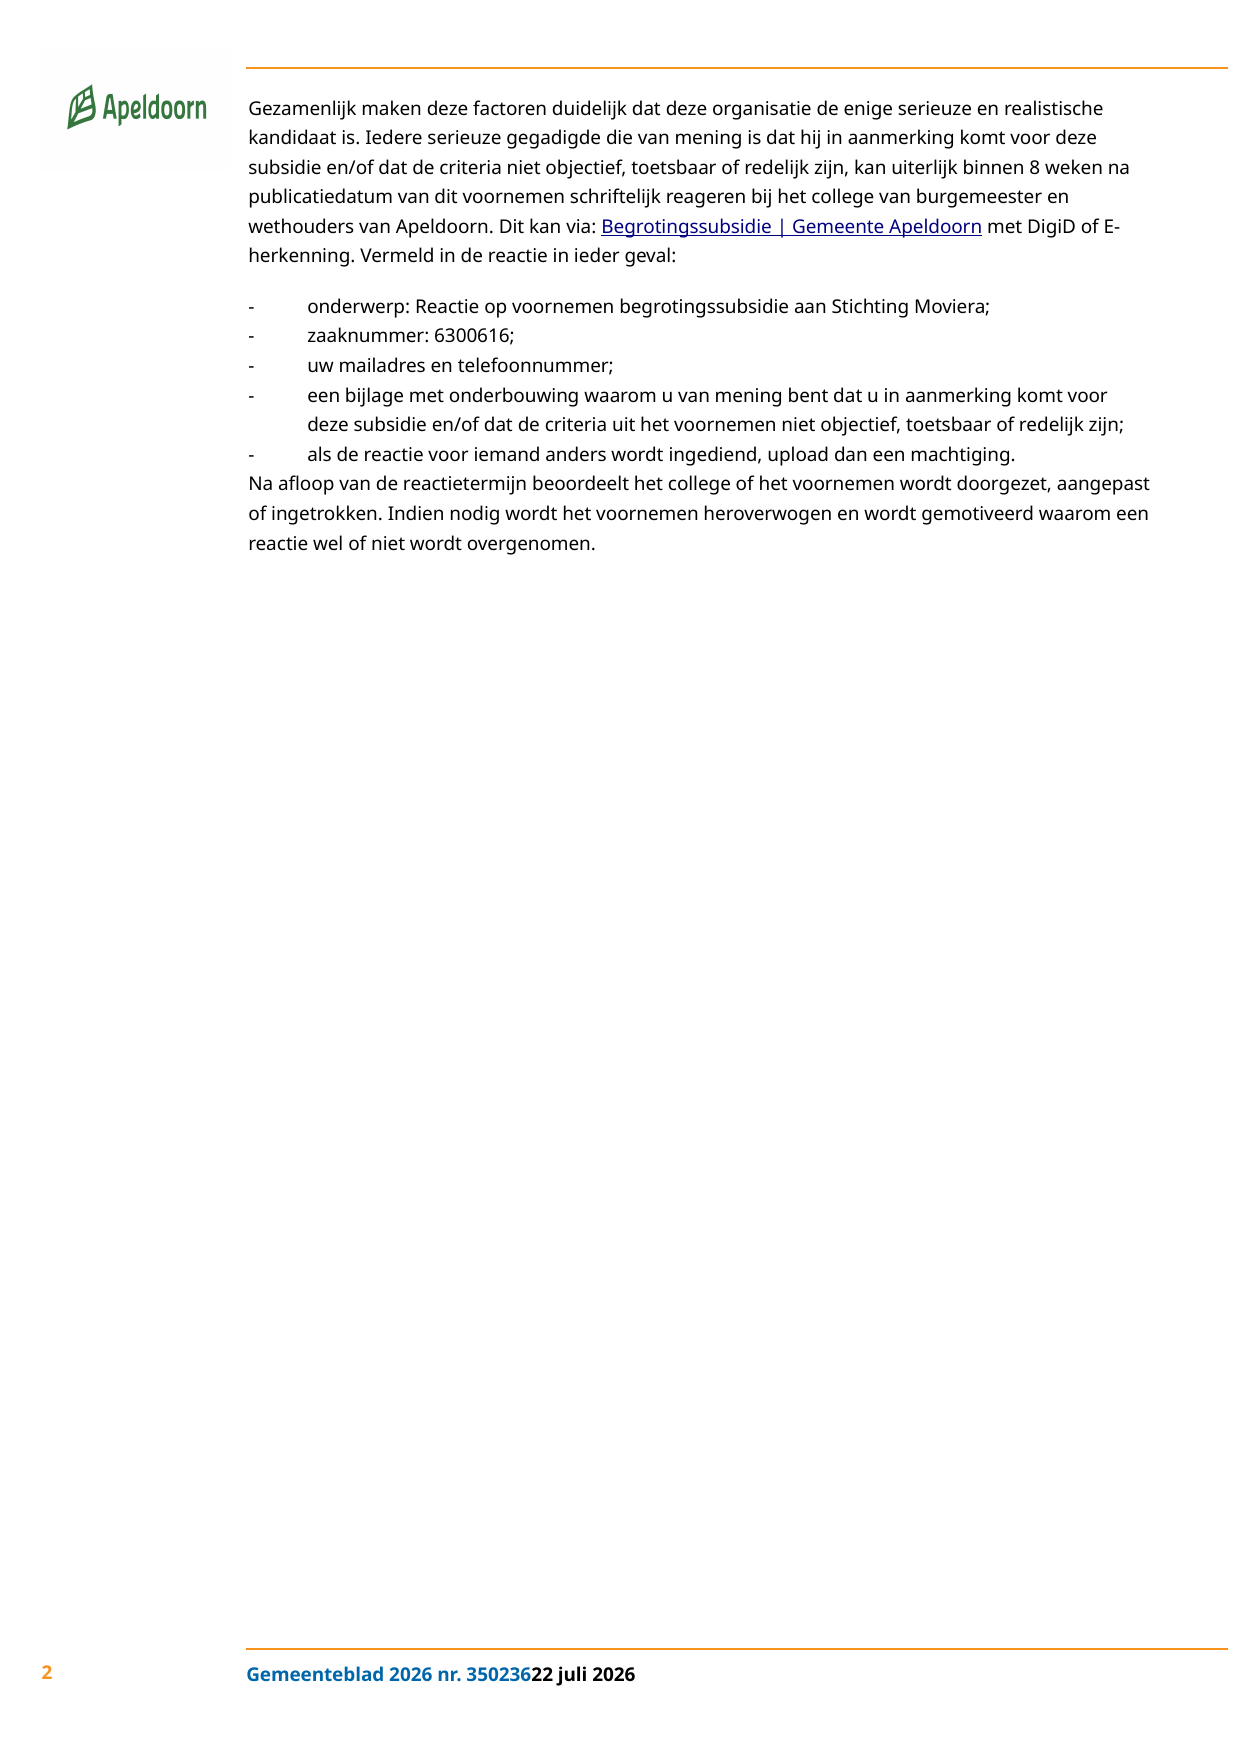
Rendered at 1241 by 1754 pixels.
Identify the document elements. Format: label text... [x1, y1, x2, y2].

list als de reactie voor iemand anders wordt ingediend, upload dan een machtiging. [248, 441, 1152, 467]
list zaaknummer: 6300616; [248, 323, 1152, 348]
list onderwerp: Reactie op voornemen begrotingssubsidie aan Stichting Moviera; [248, 293, 1152, 319]
list uw mailadres en telefoonnummer; [248, 352, 1152, 378]
list een bijlage met onderbouwing waarom u van mening bent dat u in aanmerking komt voor deze subsidie en/of dat de criteria uit het voornemen niet objectief, toetsbaar of redelijk zijn; [248, 382, 1152, 437]
text Gezamenlijk maken deze factoren duidelijk dat deze organisatie de enige serieuze en realistische kandidaat is. Iedere serieuze gegadigde die van mening is dat hij in aanmerking komt voor deze subsidie en/of dat de criteria niet objectief, toetsbaar of redelijk zijn, kan uiterlijk binnen 8 weken na publicatiedatum van dit voornemen schriftelijk reageren bij het college van burgemeester en wethouders van Apeldoorn. Dit kan via: Begrotingssubsidie | Gemeente Apeldoorn met DigiD of E-herkenning. Vermeld in de reactie in ieder geval: [248, 95, 1152, 268]
text Na afloop van de reactietermijn beoordeelt het college of het voornemen wordt doorgezet, aangepast of ingetrokken. Indien nodig wordt het voornemen heroverwogen en wordt gemotiveerd waarom een reactie wel of niet wordt overgenomen. [248, 471, 1152, 556]
picture [41, 47, 231, 172]
